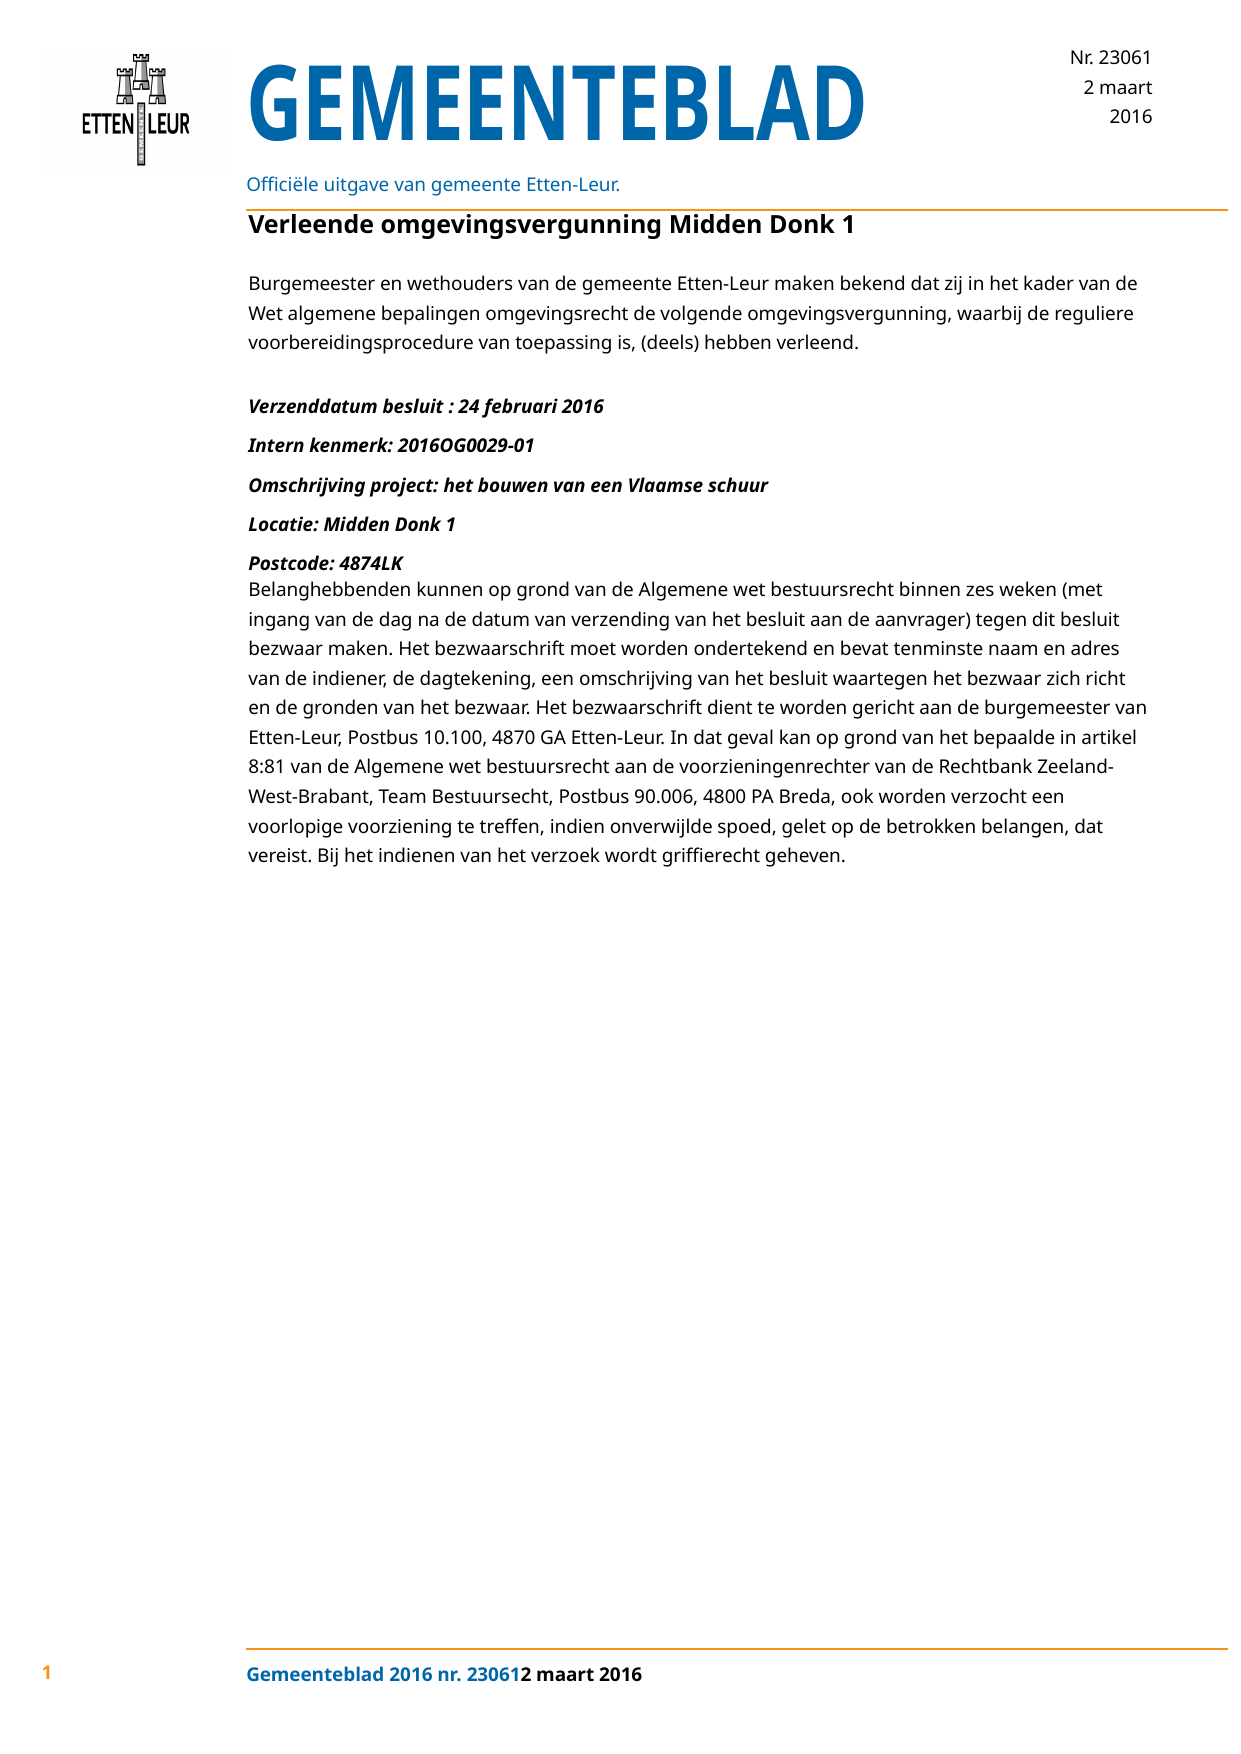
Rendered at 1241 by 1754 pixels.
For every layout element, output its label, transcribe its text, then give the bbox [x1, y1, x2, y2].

text Verzenddatum besluit : 24 februari 2016 [248, 393, 1152, 419]
text Burgemeester en wethouders van de gemeente Etten-Leur maken bekend dat zij in het kader van de Wet algemene bepalingen omgevingsrecht de volgende omgevingsvergunning, waarbij de reguliere voorbereidingsprocedure van toepassing is, (deels) hebben verleend. [248, 270, 1152, 355]
text Locatie: Midden Donk 1 [248, 511, 1152, 537]
text Omschrijving project: het bouwen van een Vlaamse schuur [248, 472, 1152, 498]
text Postcode: 4874LK [248, 551, 1152, 576]
text Belanghebbenden kunnen op grond van de Algemene wet bestuursrecht binnen zes weken (met ingang van de dag na de datum van verzending van het besluit aan de aanvrager) tegen dit besluit bezwaar maken. Het bezwaarschrift moet worden ondertekend en bevat tenminste naam en adres van de indiener, de dagtekening, een omschrijving van het besluit waartegen het bezwaar zich richt en de gronden van het bezwaar. Het bezwaarschrift dient te worden gericht aan de burgemeester van Etten-Leur, Postbus 10.100, 4870 GA Etten-Leur. In dat geval kan op grond van het bepaalde in artikel 8:81 van de Algemene wet bestuursrecht aan de voorzieningenrechter van de Rechtbank Zeeland-West-Brabant, Team Bestuursecht, Postbus 90.006, 4800 PA Breda, ook worden verzocht een voorlopige voorziening te treffen, indien onverwijlde spoed, gelet op de betrokken belangen, dat vereist. Bij het indienen van het verzoek wordt griffierecht geheven. [248, 576, 1152, 868]
picture [41, 47, 231, 172]
text Verleende omgevingsvergunning Midden Donk 1 [248, 211, 1152, 241]
text Intern kenmerk: 2016OG0029-01 [248, 433, 1152, 458]
